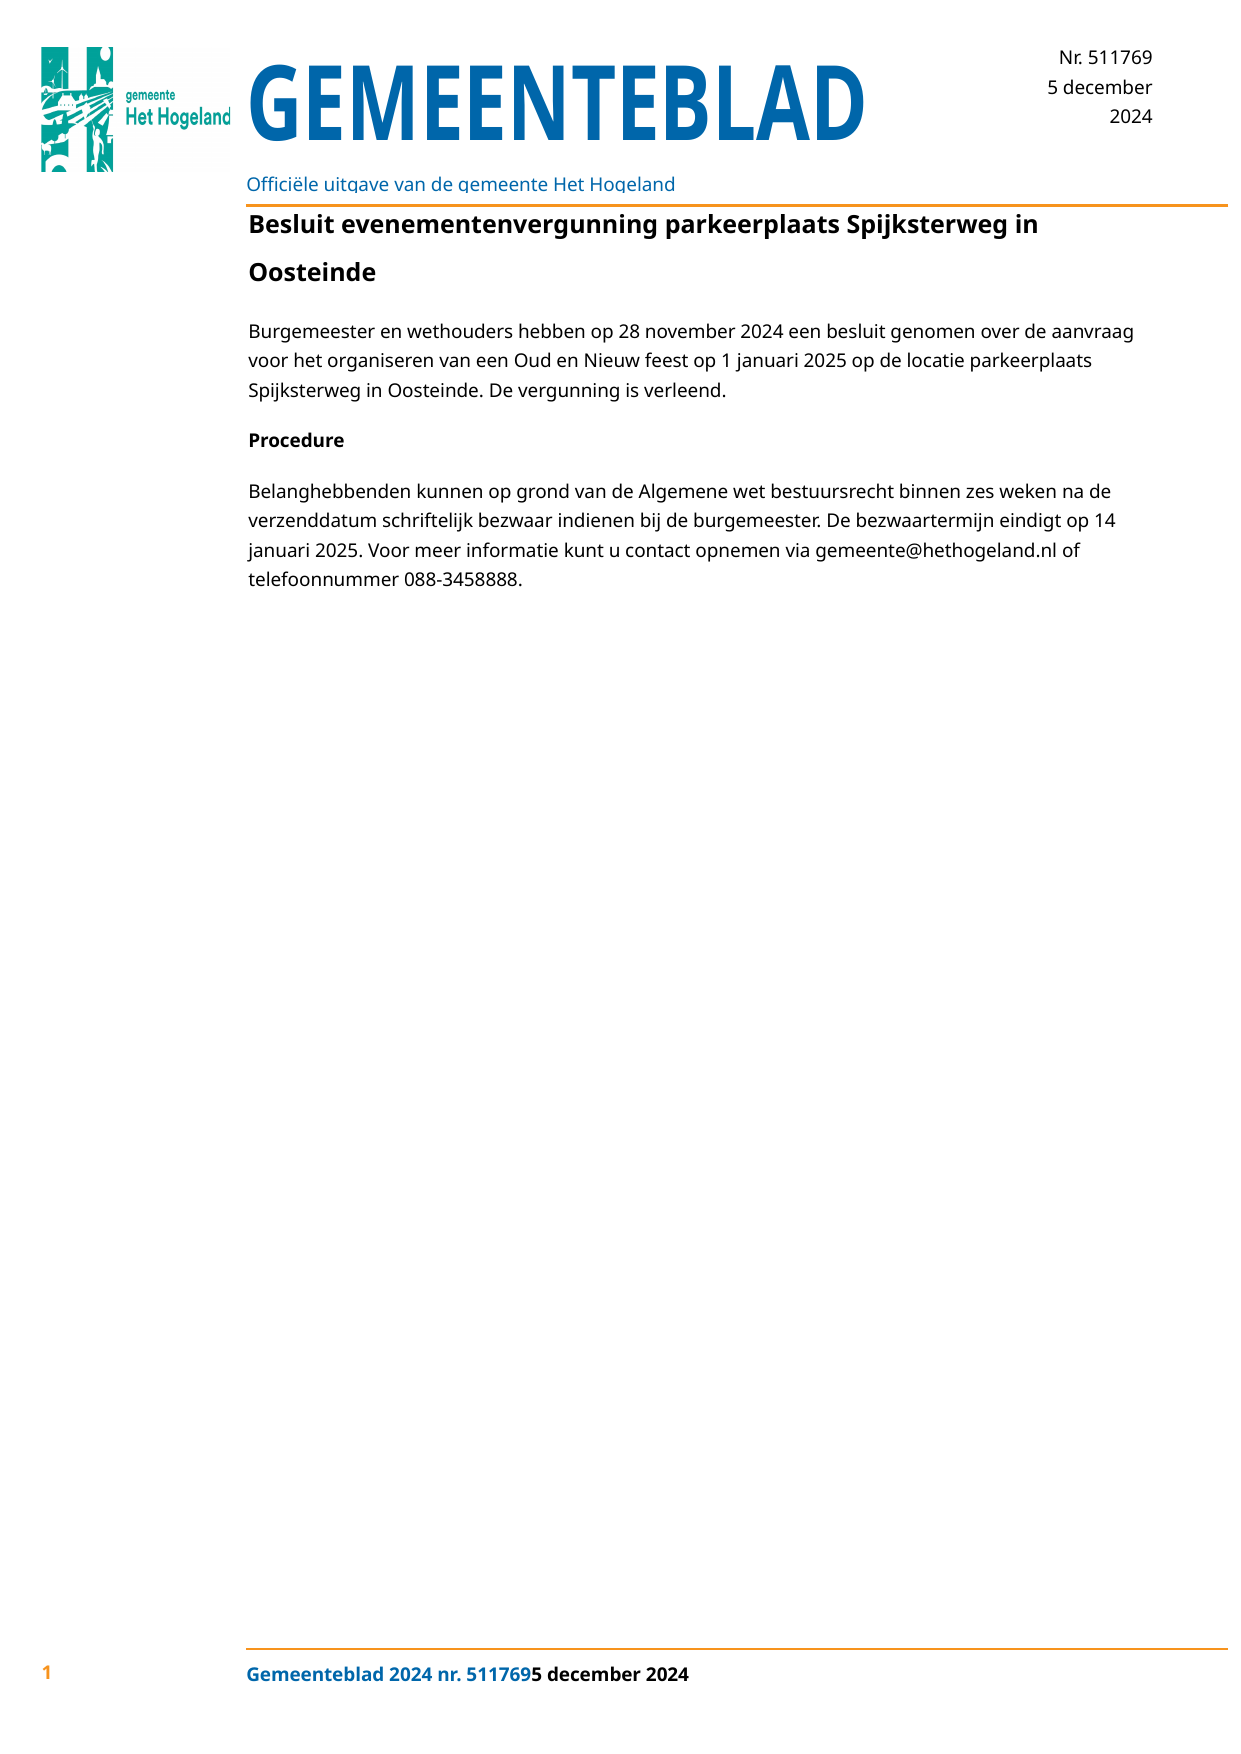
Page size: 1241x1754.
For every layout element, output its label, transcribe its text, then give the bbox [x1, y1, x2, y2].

text Belanghebbenden kunnen op grond van de Algemene wet bestuursrecht binnen zes weken na de verzenddatum schriftelijk bezwaar indienen bij de burgemeester. De bezwaartermijn eindigt op 14 januari 2025. Voor meer informatie kunt u contact opnemen via gemeente@hethogeland.nl of telefoonnummer 088-3458888. [248, 478, 1152, 592]
text Burgemeester en wethouders hebben op 28 november 2024 een besluit genomen over de aanvraag voor het organiseren van een Oud en Nieuw feest op 1 januari 2025 op de locatie parkeerplaats Spijksterweg in Oosteinde. De vergunning is verleend. [248, 318, 1152, 403]
picture [41, 47, 231, 172]
text Procedure [248, 427, 1152, 453]
text Besluit evenementenvergunning parkeerplaats Spijksterweg in Oosteinde [248, 207, 1152, 288]
